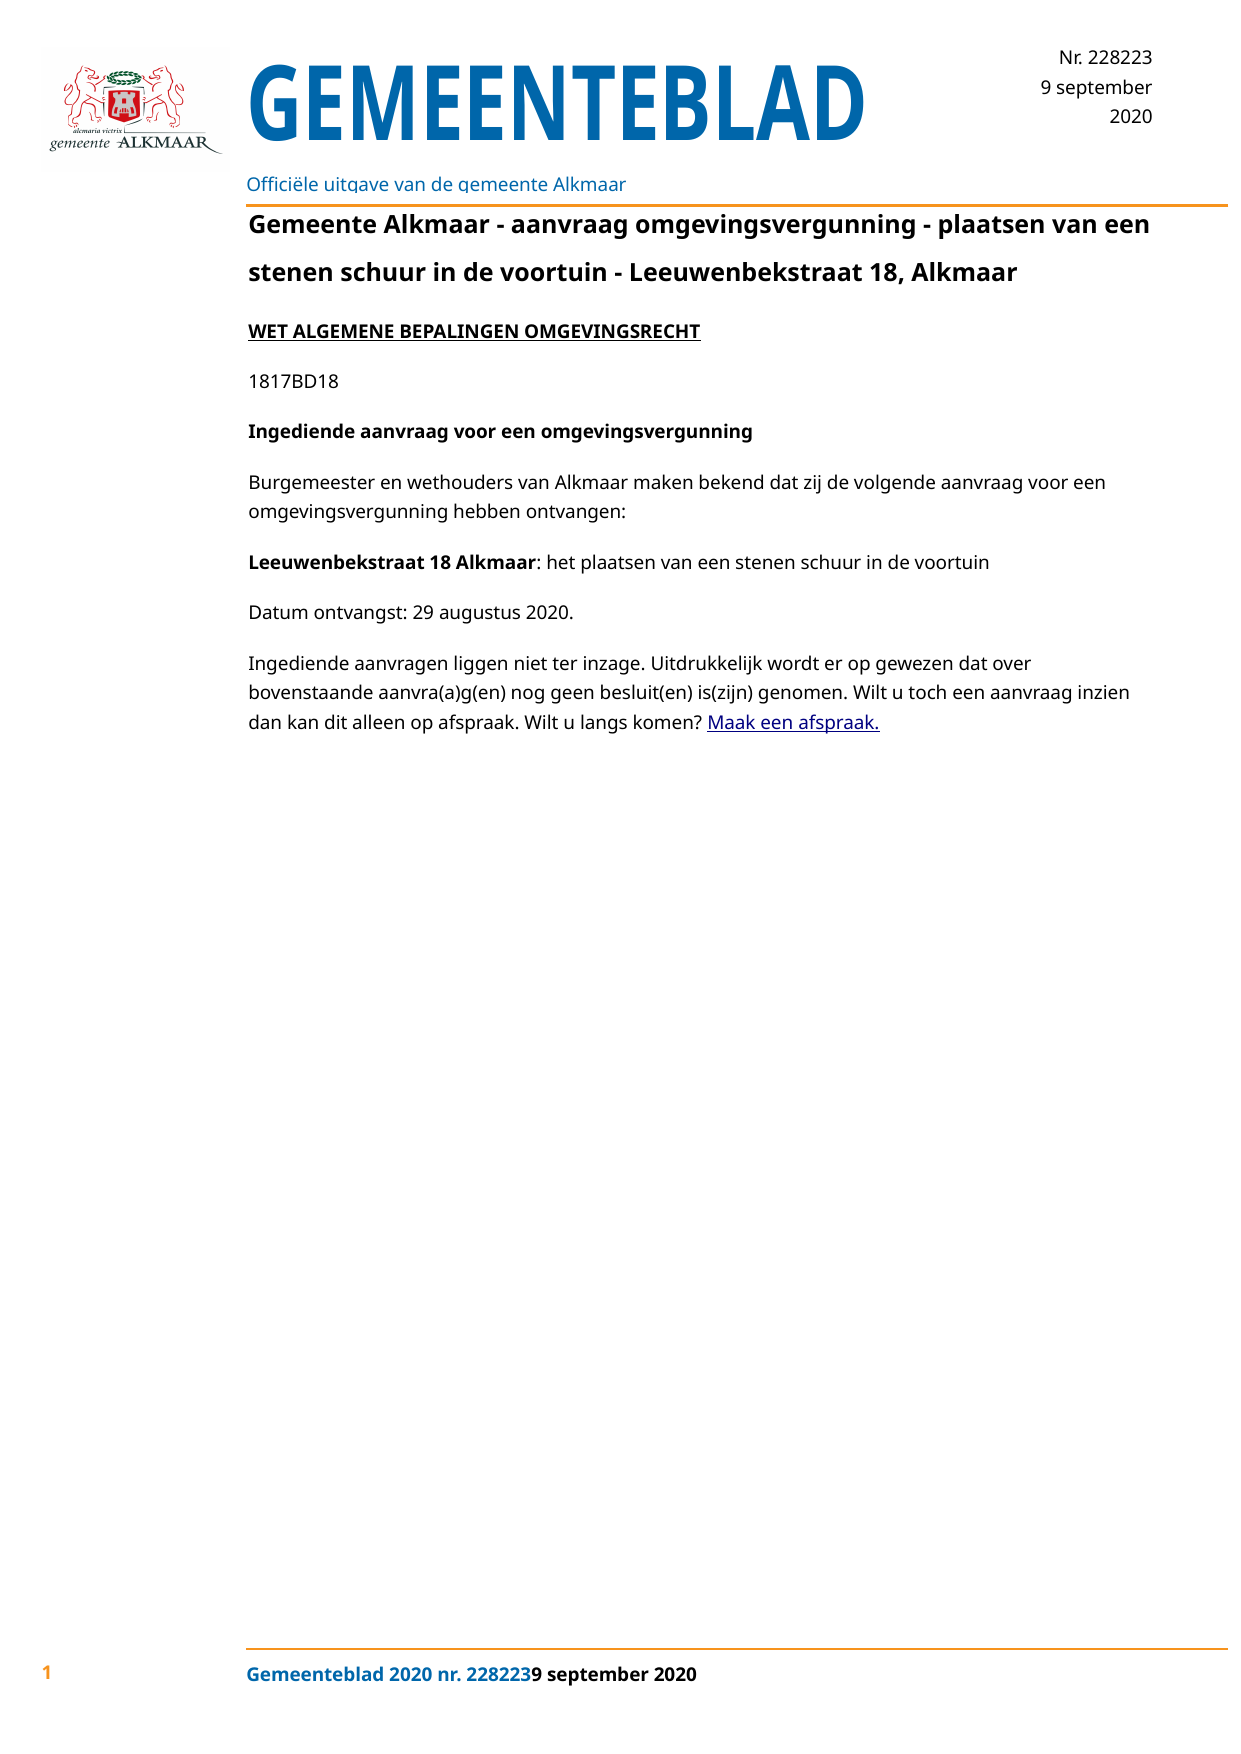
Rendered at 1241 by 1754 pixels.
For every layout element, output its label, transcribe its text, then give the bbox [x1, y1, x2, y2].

text Burgemeester en wethouders van Alkmaar maken bekend dat zij de volgende aanvraag voor een omgevingsvergunning hebben ontvangen: [248, 469, 1152, 524]
picture [41, 47, 231, 172]
text Datum ontvangst: 29 augustus 2020. [248, 599, 1152, 625]
text 1817BD18 [248, 368, 1152, 394]
text Leeuwenbekstraat 18 Alkmaar: het plaatsen van een stenen schuur in de voortuin [248, 549, 1152, 575]
text Gemeente Alkmaar - aanvraag omgevingsvergunning - plaatsen van een stenen schuur in de voortuin - Leeuwenbekstraat 18, Alkmaar [248, 207, 1152, 288]
text WET ALGEMENE BEPALINGEN OMGEVINGSRECHT [248, 318, 1152, 344]
text Ingediende aanvragen liggen niet ter inzage. Uitdrukkelijk wordt er op gewezen dat over bovenstaande aanvra(a)g(en) nog geen besluit(en) is(zijn) genomen. Wilt u toch een aanvraag inzien dan kan dit alleen op afspraak. Wilt u langs komen? Maak een afspraak. [248, 650, 1152, 735]
text Ingediende aanvraag voor een omgevingsvergunning [248, 419, 1152, 444]
